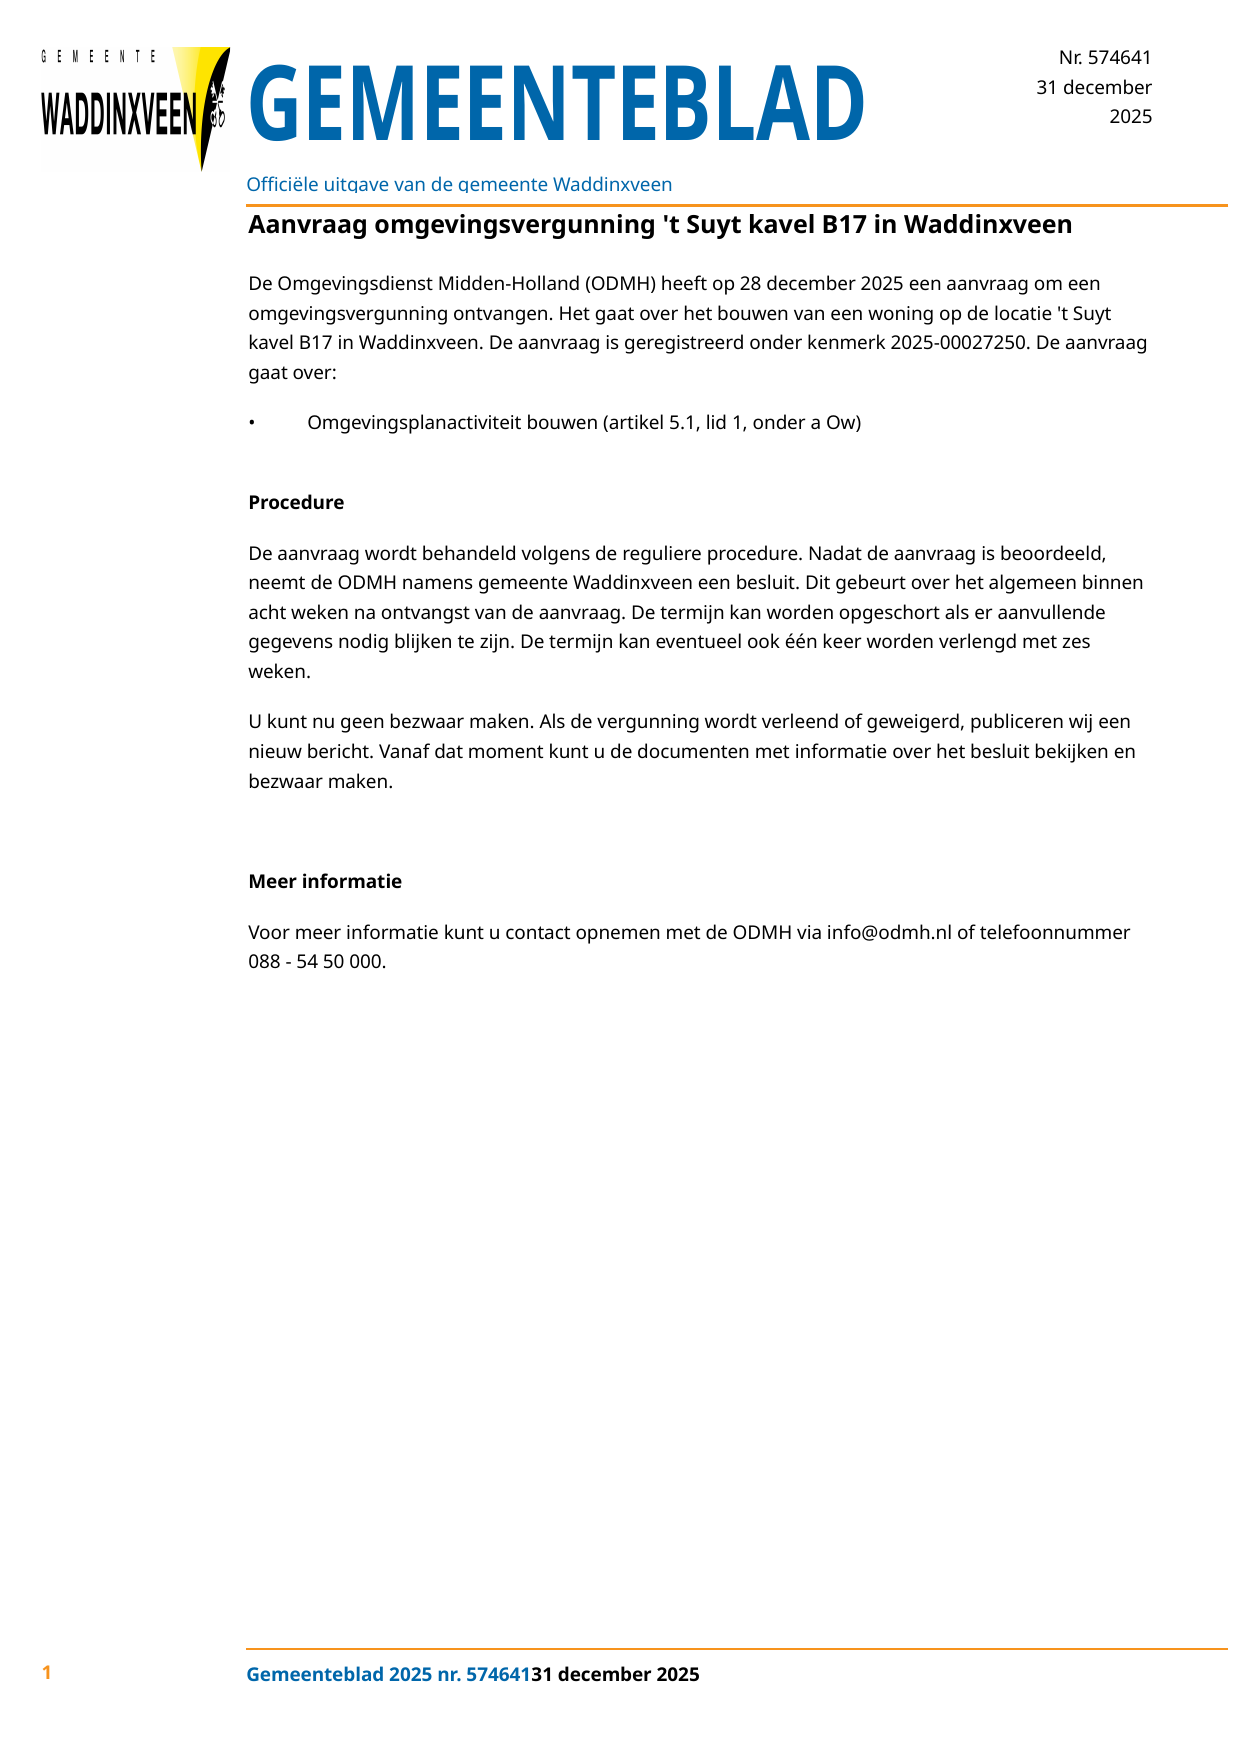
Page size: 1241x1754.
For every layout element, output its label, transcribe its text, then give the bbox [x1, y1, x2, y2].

text U kunt nu geen bezwaar maken. Als de vergunning wordt verleend of geweigerd, publiceren wij een nieuw bericht. Vanaf dat moment kunt u de documenten met informatie over het besluit bekijken en bezwaar maken. [248, 709, 1152, 793]
text De aanvraag wordt behandeld volgens de reguliere procedure. Nadat de aanvraag is beoordeeld, neemt de ODMH namens gemeente Waddinxveen een besluit. Dit gebeurt over het algemeen binnen acht weken na ontvangst van de aanvraag. De termijn kan worden opgeschort als er aanvullende gegevens nodig blijken te zijn. De termijn kan eventueel ook één keer worden verlengd met zes weken. [248, 540, 1152, 684]
text Aanvraag omgevingsvergunning 't Suyt kavel B17 in Waddinxveen [248, 207, 1152, 241]
text Meer informatie [248, 869, 1152, 894]
list Omgevingsplanactiviteit bouwen (artikel 5.1, lid 1, onder a Ow) [248, 409, 1152, 435]
picture [41, 47, 231, 172]
text De Omgevingsdienst Midden-Holland (ODMH) heeft op 28 december 2025 een aanvraag om een omgevingsvergunning ontvangen. Het gaat over het bouwen van een woning op de locatie 't Suyt kavel B17 in Waddinxveen. De aanvraag is geregistreerd onder kenmerk 2025-00027250. De aanvraag gaat over: [248, 270, 1152, 385]
text Procedure [248, 489, 1152, 515]
text Voor meer informatie kunt u contact opnemen met de ODMH via info@odmh.nl of telefoonnummer 088 - 54 50 000. [248, 919, 1152, 974]
